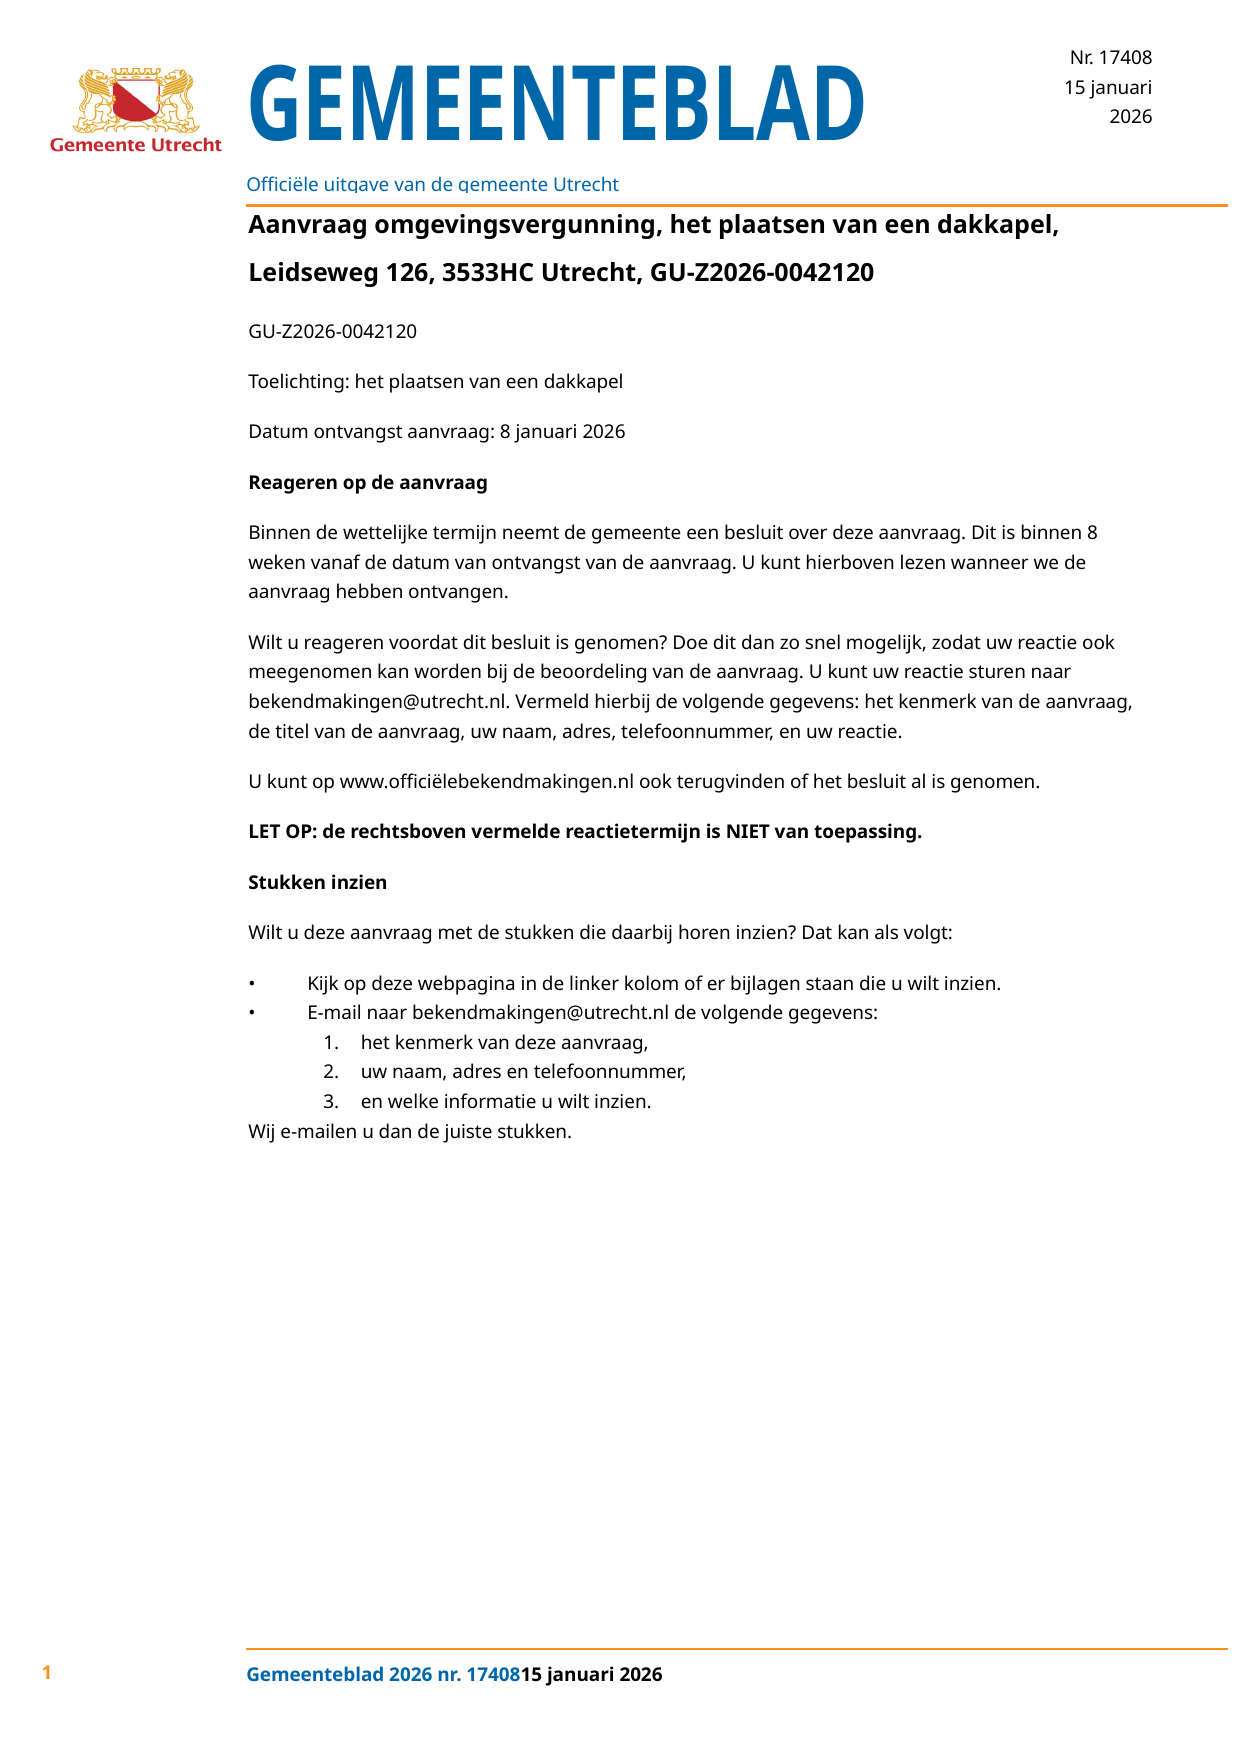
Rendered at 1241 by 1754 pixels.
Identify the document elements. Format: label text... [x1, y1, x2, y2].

text LET OP: de rechtsboven vermelde reactietermijn is NIET van toepassing. [248, 819, 1152, 844]
text U kunt op www.officiëlebekendmakingen.nl ook terugvinden of het besluit al is genomen. [248, 768, 1152, 794]
text Wilt u deze aanvraag met de stukken die daarbij horen inzien? Dat kan als volgt: [248, 919, 1152, 945]
list E-mail naar bekendmakingen@utrecht.nl de volgende gegevens: [248, 999, 1152, 1025]
list het kenmerk van deze aanvraag, [323, 1029, 1152, 1055]
text Wilt u reageren voordat dit besluit is genomen? Doe dit dan zo snel mogelijk, zodat uw reactie ook meegenomen kan worden bij de beoordeling van de aanvraag. U kunt uw reactie sturen naar bekendmakingen@utrecht.nl. Vermeld hierbij de volgende gegevens: het kenmerk van de aanvraag, de titel van de aanvraag, uw naam, adres, telefoonnummer, en uw reactie. [248, 629, 1152, 744]
picture [41, 47, 231, 172]
text Toelichting: het plaatsen van een dakkapel [248, 368, 1152, 394]
list en welke informatie u wilt inzien. [323, 1088, 1152, 1114]
text Binnen de wettelijke termijn neemt de gemeente een besluit over deze aanvraag. Dit is binnen 8 weken vanaf de datum van ontvangst van de aanvraag. U kunt hierboven lezen wanneer we de aanvraag hebben ontvangen. [248, 519, 1152, 604]
text Aanvraag omgevingsvergunning, het plaatsen van een dakkapel, Leidseweg 126, 3533HC Utrecht, GU-Z2026-0042120 [248, 207, 1152, 288]
text Datum ontvangst aanvraag: 8 januari 2026 [248, 419, 1152, 444]
list Kijk op deze webpagina in de linker kolom of er bijlagen staan die u wilt inzien. [248, 970, 1152, 996]
text Reageren op de aanvraag [248, 469, 1152, 495]
list uw naam, adres en telefoonnummer, [323, 1059, 1152, 1084]
text Wij e-mailen u dan de juiste stukken. [248, 1118, 1152, 1144]
text Stukken inzien [248, 869, 1152, 895]
text GU-Z2026-0042120 [248, 318, 1152, 344]
